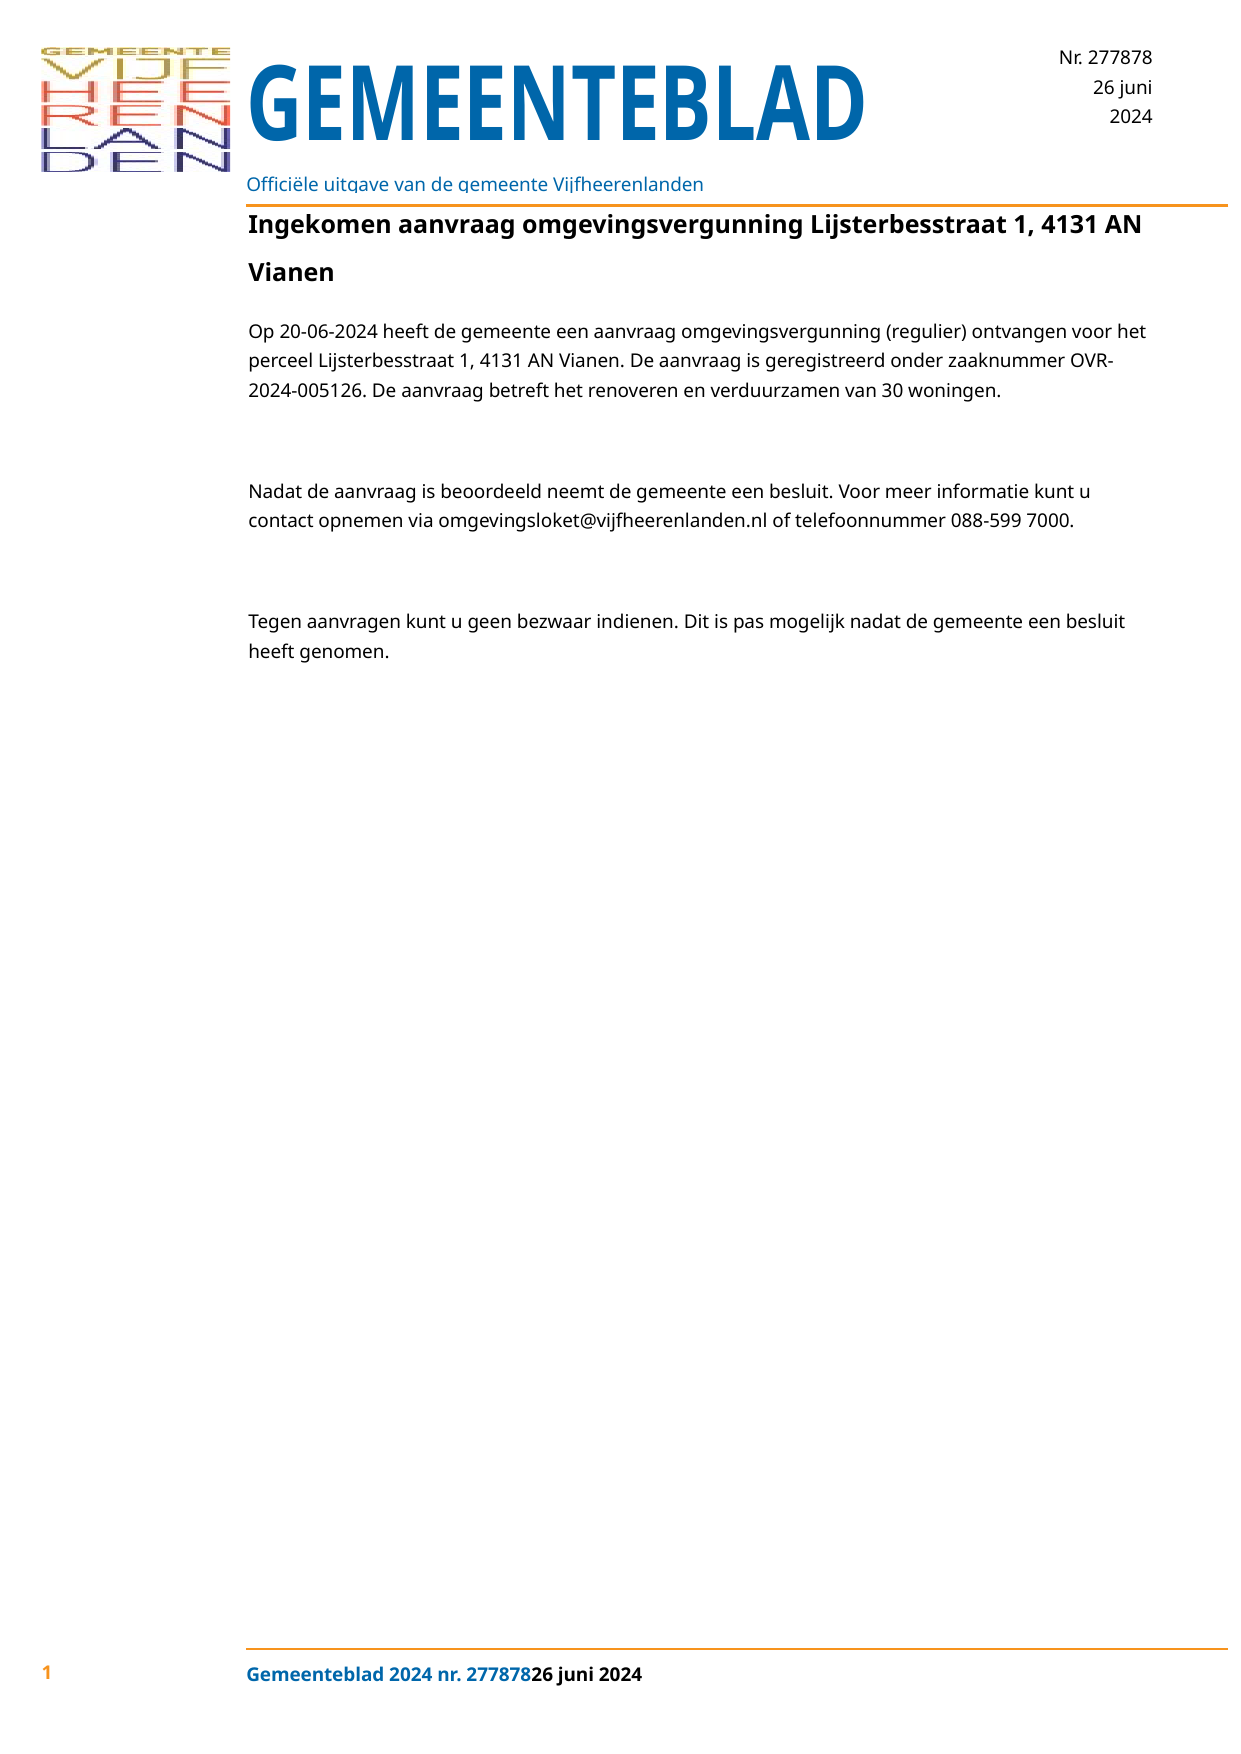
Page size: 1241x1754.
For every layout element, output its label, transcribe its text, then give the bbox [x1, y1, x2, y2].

text Tegen aanvragen kunt u geen bezwaar indienen. Dit is pas mogelijk nadat de gemeente een besluit heeft genomen. [248, 608, 1152, 664]
text Op 20-06-2024 heeft de gemeente een aanvraag omgevingsvergunning (regulier) ontvangen voor het perceel Lijsterbesstraat 1, 4131 AN Vianen. De aanvraag is geregistreerd onder zaaknummer OVR-2024-005126. De aanvraag betreft het renoveren en verduurzamen van 30 woningen. [248, 318, 1152, 403]
text Nadat de aanvraag is beoordeeld neemt de gemeente een besluit. Voor meer informatie kunt u contact opnemen via omgevingsloket@vijfheerenlanden.nl of telefoonnummer 088-599 7000. [248, 478, 1152, 533]
text Ingekomen aanvraag omgevingsvergunning Lijsterbesstraat 1, 4131 AN Vianen [248, 207, 1152, 288]
picture [41, 47, 231, 172]
